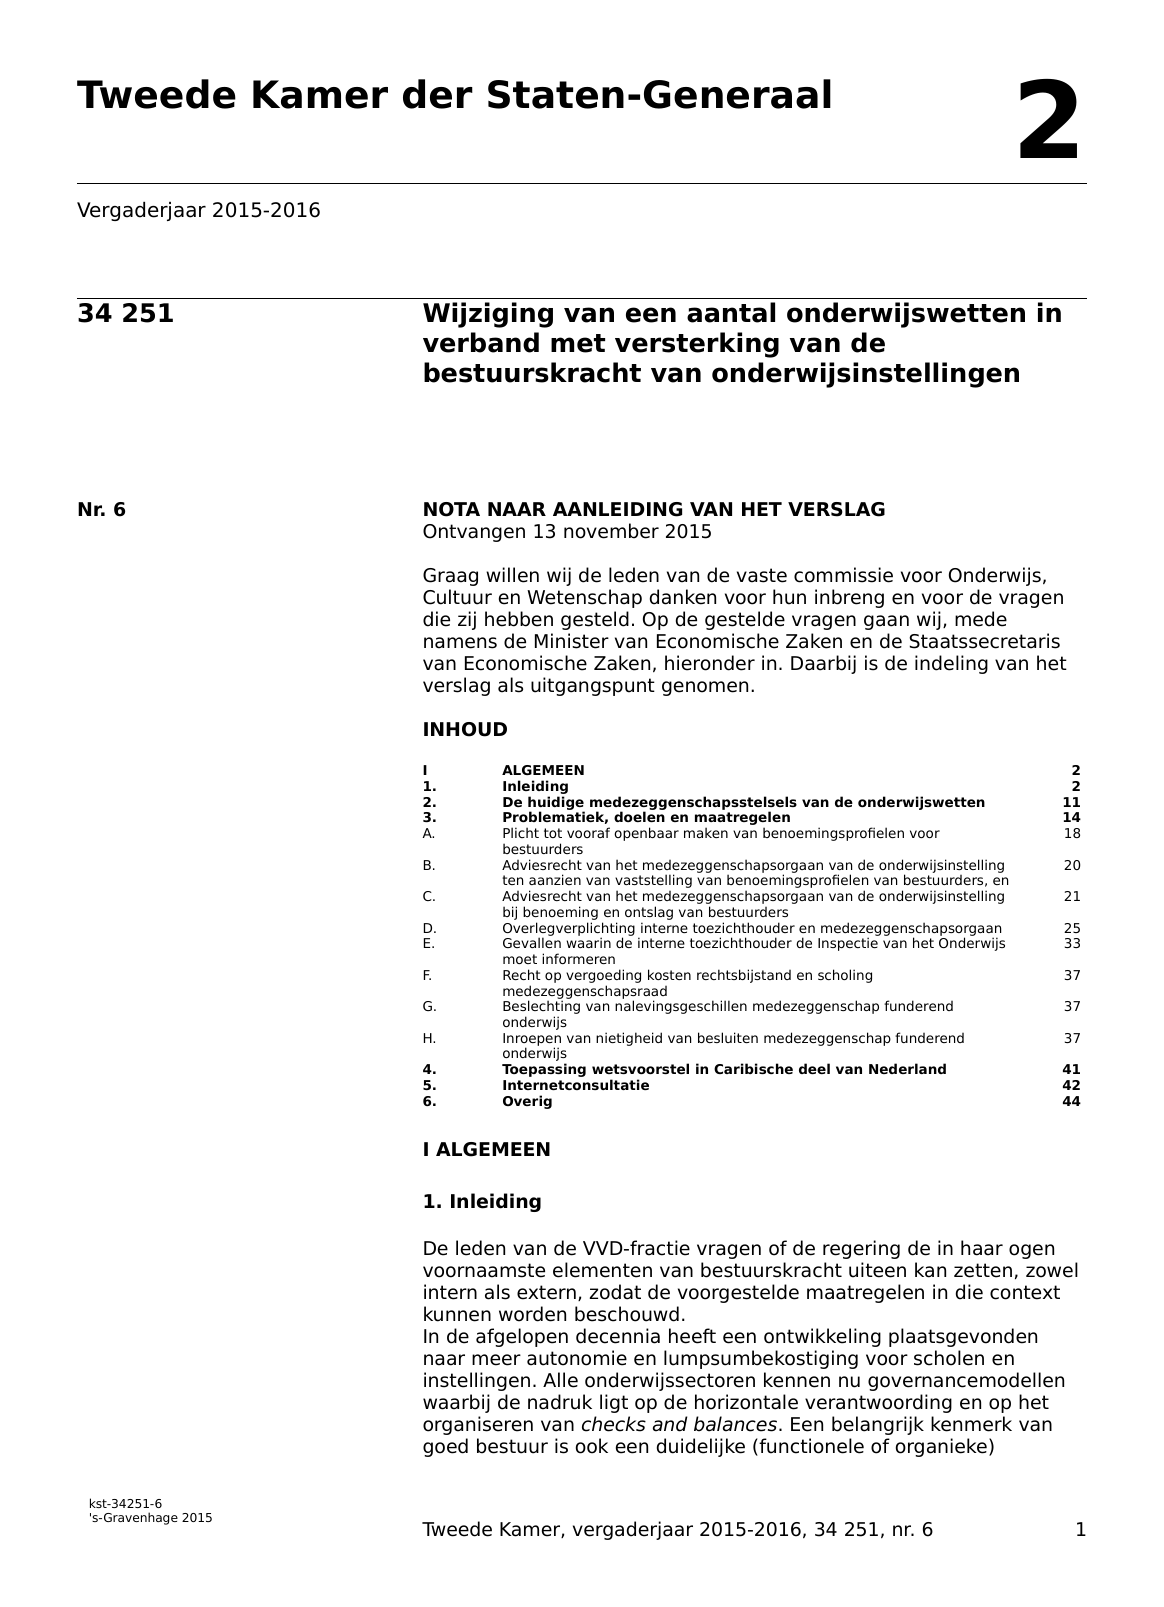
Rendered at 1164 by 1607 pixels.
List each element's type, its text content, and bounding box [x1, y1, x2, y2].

table_header 2 [886, 59, 1087, 183]
table_header Tweede Kamer der Staten-Generaal [77, 59, 886, 183]
subtitle Nr. 6 NOTA NAAR AANLEIDING VAN HET VERSLAG [77, 499, 1087, 521]
table_cell Internetconsultatie [496, 1078, 1028, 1093]
table_cell 3. [422, 810, 496, 826]
table_cell Vergaderjaar 2015-2016 [77, 184, 1087, 298]
table_cell Toepassing wetsvoorstel in Caribische deel van Nederland [496, 1062, 1028, 1078]
subtitle INHOUD [422, 719, 1087, 741]
table_cell 1. [422, 779, 496, 794]
text 's-Gravenhage 2015 [88, 1511, 323, 1525]
table_cell 37 [1028, 999, 1087, 1031]
table_header 2 [1028, 763, 1087, 779]
table_cell Overlegverplichting interne toezichthouder en medezeggenschapsorgaan [496, 920, 1028, 936]
table_cell 5. [422, 1078, 496, 1093]
table_cell E. [422, 936, 496, 968]
table_cell H. [422, 1031, 496, 1062]
table_cell 25 [1028, 920, 1087, 936]
table_cell 2. [422, 795, 496, 810]
subtitle 34 251 Wijziging van een aantal onderwijswetten in verband met versterking van de bestuurskracht van onderwijsinstellingen [77, 299, 1087, 388]
table_cell B. [422, 858, 496, 889]
table_cell Recht op vergoeding kosten rechtsbijstand en scholing medezeggenschapsraad [496, 968, 1028, 999]
text In de afgelopen decennia heeft een ontwikkeling plaatsgevonden naar meer autonomie en lumpsumbekostiging voor scholen en instellingen. Alle onderwijssectoren kennen nu governancemodellen waarbij de nadruk ligt op de horizontale verantwoording en op het organiseren van checks and balances. Een belangrijk kenmerk van goed bestuur is ook een duidelijke (functionele of organieke) [422, 1326, 1087, 1458]
table_cell Plicht tot vooraf openbaar maken van benoemingsprofielen voor bestuurders [496, 826, 1028, 857]
text Graag willen wij de leden van de vaste commissie voor Onderwijs, Cultuur en Wetenschap danken voor hun inbreng en voor de vragen die zij hebben gesteld. Op de gestelde vragen gaan wij, mede namens de Minister van Economische Zaken en de Staatssecretaris van Economische Zaken, hieronder in. Daarbij is de indeling van het verslag als uitgangspunt genomen. [422, 565, 1087, 697]
table_header ALGEMEEN [496, 763, 1028, 779]
table_cell D. [422, 920, 496, 936]
table_cell Adviesrecht van het medezeggenschapsorgaan van de onderwijsinstelling ten aanzien van vaststelling van benoemingsprofielen van bestuurders, en [496, 858, 1028, 889]
table_cell Inleiding [496, 779, 1028, 794]
table_cell Problematiek, doelen en maatregelen [496, 810, 1028, 826]
table_cell 20 [1028, 858, 1087, 889]
table_cell 2 [1028, 779, 1087, 794]
table_cell 44 [1028, 1094, 1087, 1109]
text Ontvangen 13 november 2015 [422, 521, 1087, 543]
table_header I [422, 763, 496, 779]
table_cell 33 [1028, 936, 1087, 968]
table_cell Beslechting van nalevingsgeschillen medezeggenschap funderend onderwijs [496, 999, 1028, 1031]
table_cell 4. [422, 1062, 496, 1078]
subtitle I ALGEMEEN [422, 1139, 1087, 1161]
text De leden van de VVD-fractie vragen of de regering de in haar ogen voornaamste elementen van bestuurskracht uiteen kan zetten, zowel intern als extern, zodat de voorgestelde maatregelen in die context kunnen worden beschouwd. [422, 1238, 1087, 1326]
table_cell De huidige medezeggenschapsstelsels van de onderwijswetten [496, 795, 1028, 810]
table_cell 41 [1028, 1062, 1087, 1078]
table_cell A. [422, 826, 496, 857]
table_cell 6. [422, 1094, 496, 1109]
table_cell C. [422, 889, 496, 920]
table_cell 42 [1028, 1078, 1087, 1093]
table_cell 21 [1028, 889, 1087, 920]
subtitle 1. Inleiding [422, 1191, 1087, 1213]
table_cell 18 [1028, 826, 1087, 857]
table_cell 11 [1028, 795, 1087, 810]
table_cell 14 [1028, 810, 1087, 826]
table_cell F. [422, 968, 496, 999]
table_cell Adviesrecht van het medezeggenschapsorgaan van de onderwijsinstelling bij benoeming en ontslag van bestuurders [496, 889, 1028, 920]
table_cell 37 [1028, 1031, 1087, 1062]
table_cell Inroepen van nietigheid van besluiten medezeggenschap funderend onderwijs [496, 1031, 1028, 1062]
table_cell 37 [1028, 968, 1087, 999]
table_cell Overig [496, 1094, 1028, 1109]
table_cell G. [422, 999, 496, 1031]
text kst-34251-6 [88, 1497, 323, 1511]
table_cell Gevallen waarin de interne toezichthouder de Inspectie van het Onderwijs moet informeren [496, 936, 1028, 968]
